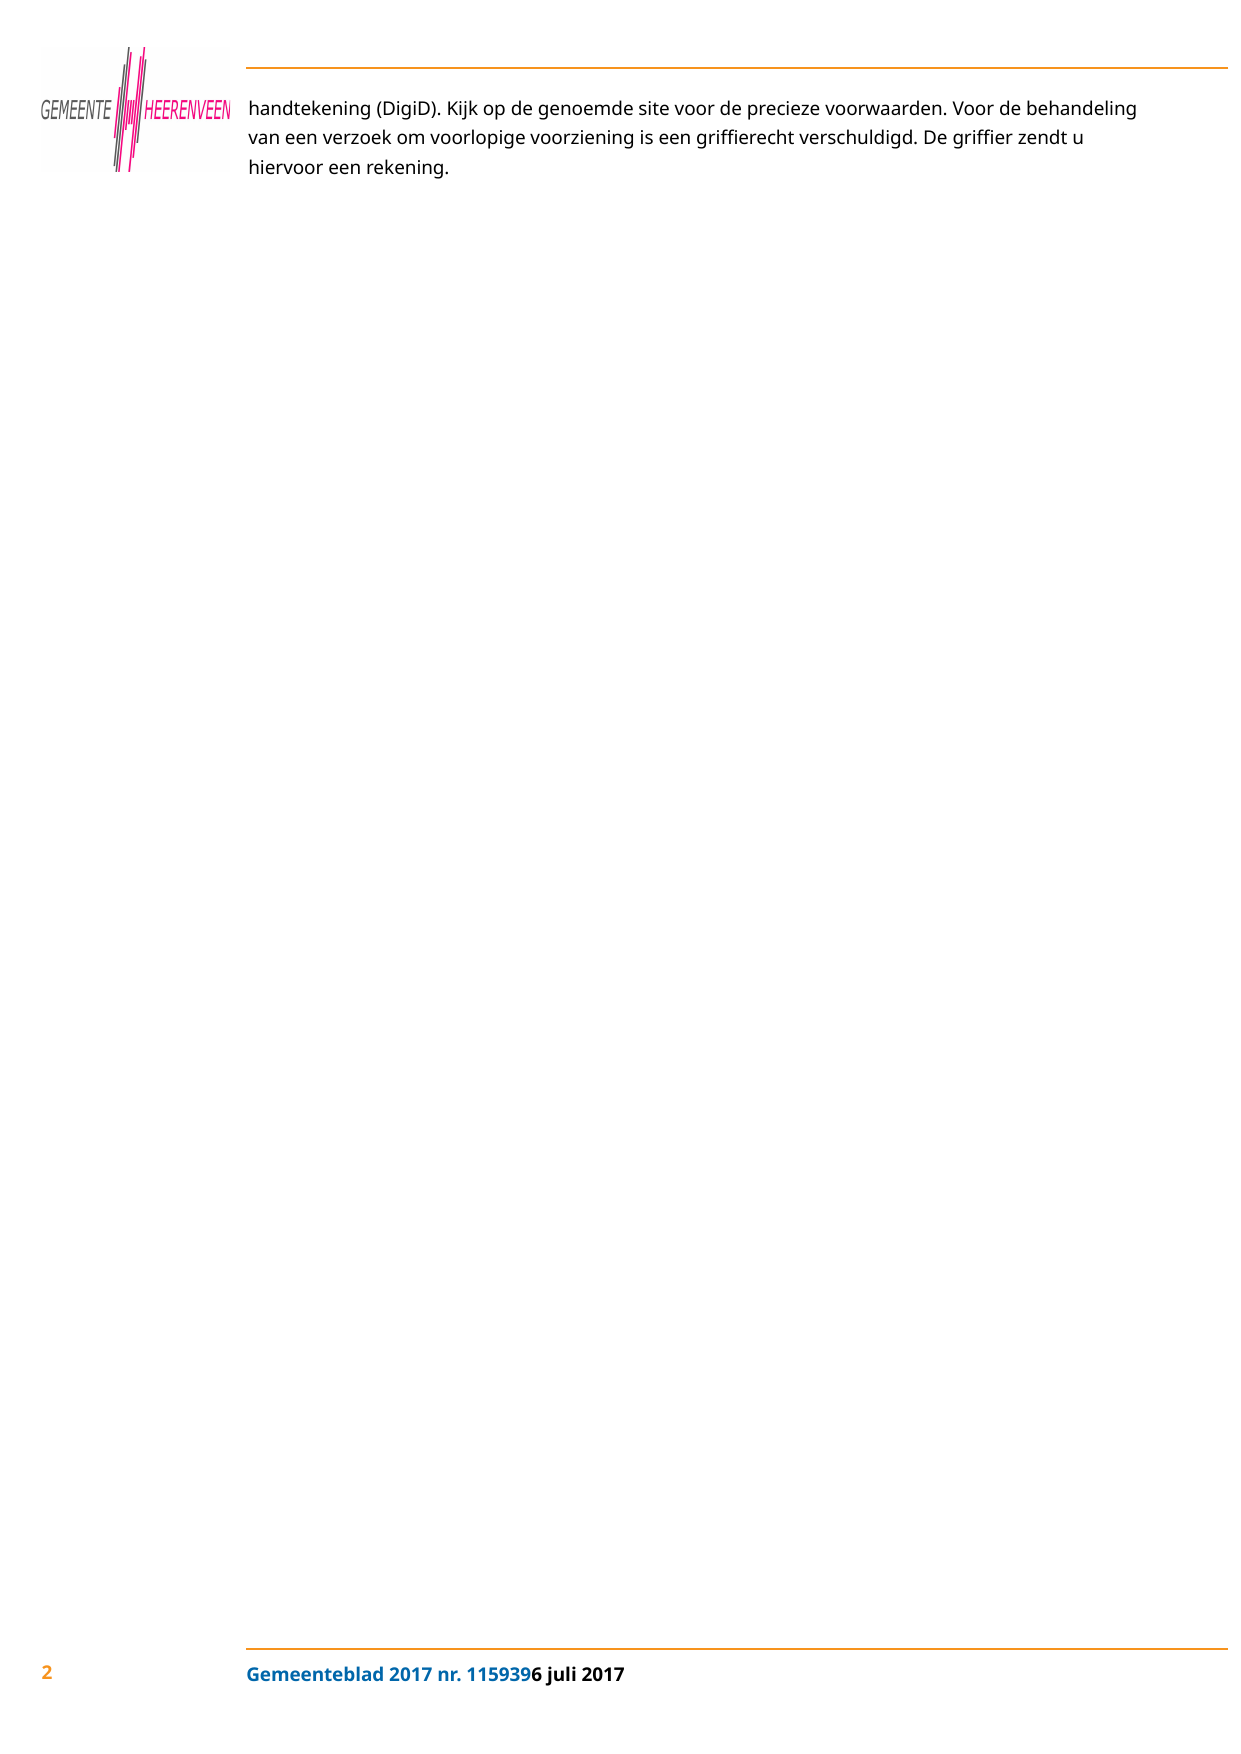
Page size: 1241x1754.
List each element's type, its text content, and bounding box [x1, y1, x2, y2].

text handtekening (DigiD). Kijk op de genoemde site voor de precieze voorwaarden. Voor de behandeling van een verzoek om voorlopige voorziening is een griffierecht verschuldigd. De griffier zendt u hiervoor een rekening. [248, 95, 1152, 180]
picture [41, 47, 231, 172]
